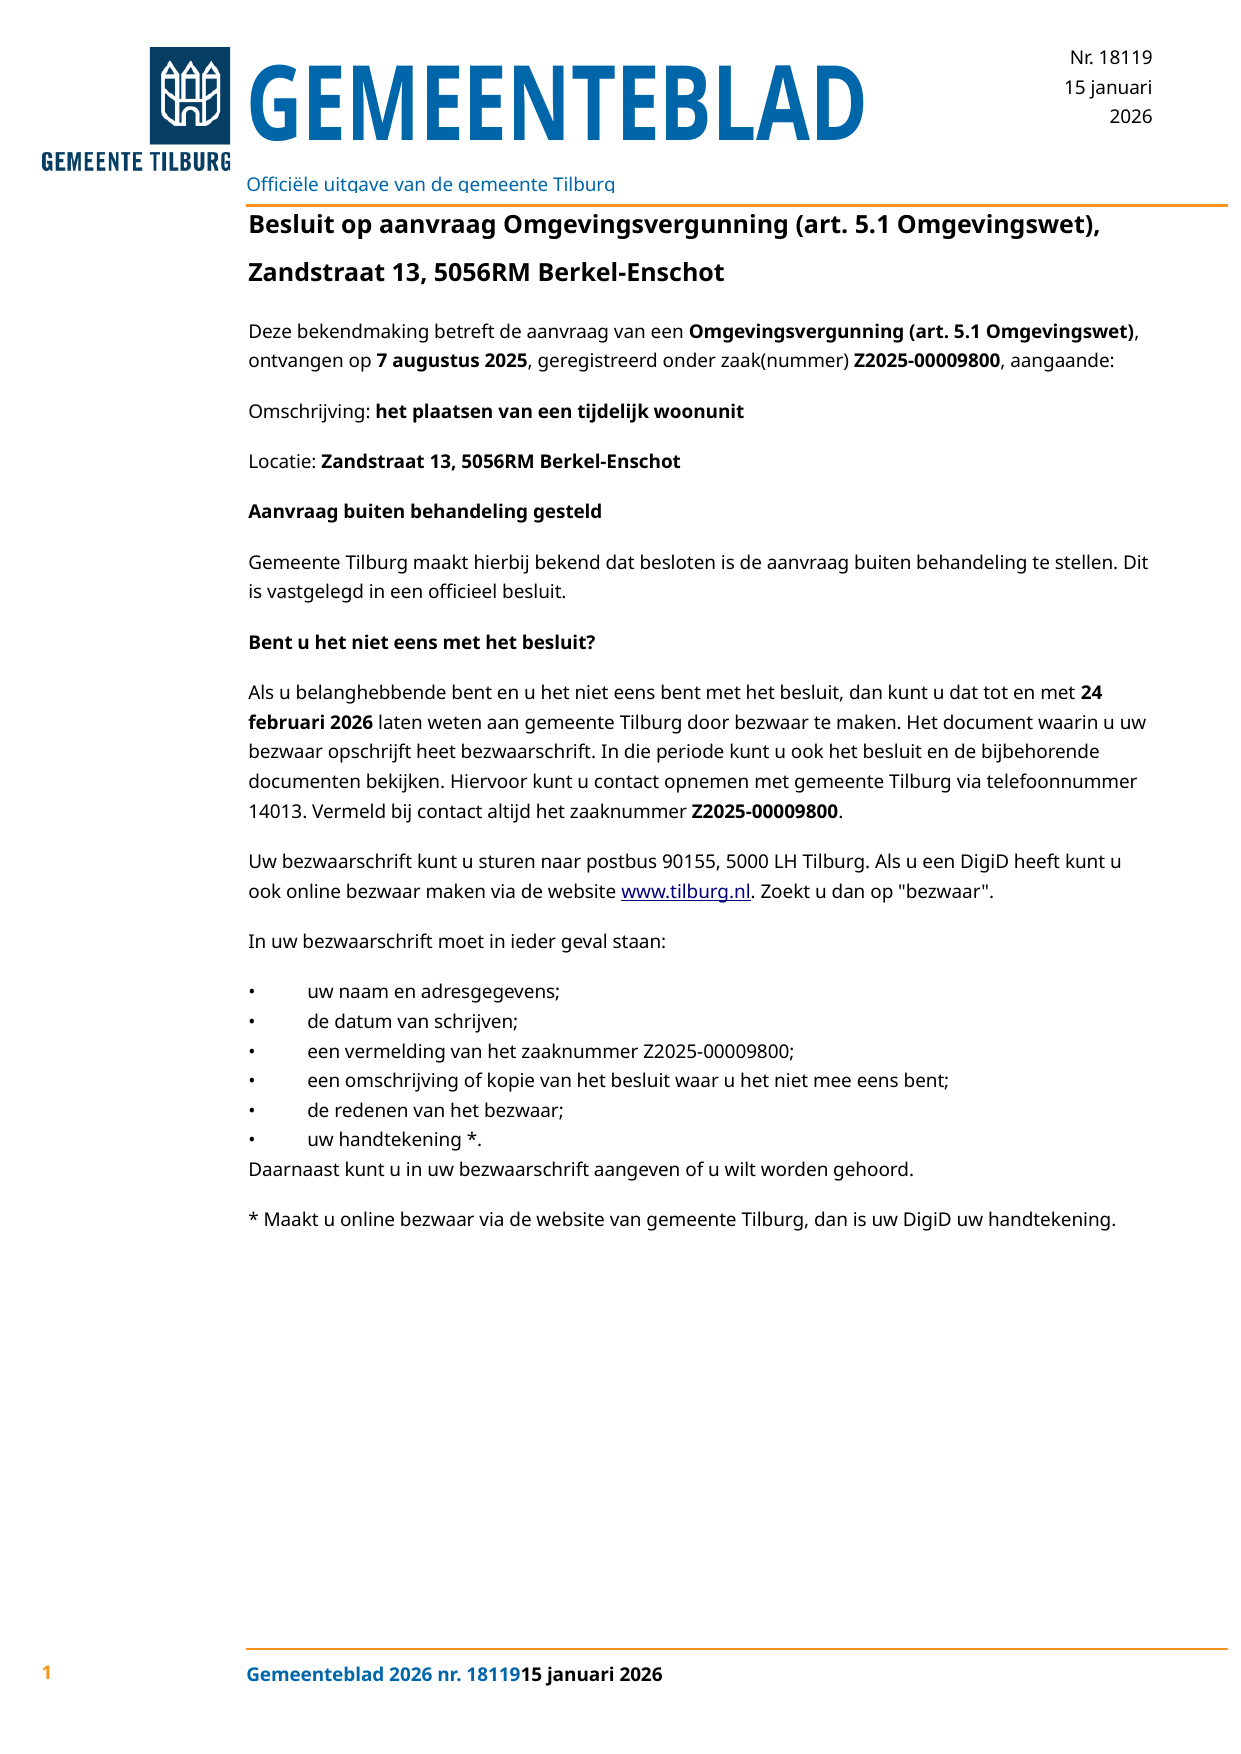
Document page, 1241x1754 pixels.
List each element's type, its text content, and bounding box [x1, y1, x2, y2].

text * Maakt u online bezwaar via de website van gemeente Tilburg, dan is uw DigiD uw handtekening. [248, 1207, 1152, 1232]
text Bent u het niet eens met het besluit? [248, 629, 1152, 655]
list de redenen van het bezwaar; [248, 1097, 1152, 1123]
list uw naam en adresgegevens; [248, 979, 1152, 1004]
text In uw bezwaarschrift moet in ieder geval staan: [248, 928, 1152, 954]
text Uw bezwaarschrift kunt u sturen naar postbus 90155, 5000 LH Tilburg. Als u een DigiD heeft kunt u ook online bezwaar maken via de website www.tilburg.nl. Zoekt u dan op "bezwaar". [248, 848, 1152, 904]
text Gemeente Tilburg maakt hierbij bekend dat besloten is de aanvraag buiten behandeling te stellen. Dit is vastgelegd in een officieel besluit. [248, 549, 1152, 604]
text Daarnaast kunt u in uw bezwaarschrift aangeven of u wilt worden gehoord. [248, 1156, 1152, 1182]
list de datum van schrijven; [248, 1008, 1152, 1034]
list een vermelding van het zaaknummer Z2025-00009800; [248, 1038, 1152, 1064]
picture [41, 47, 231, 172]
text Aanvraag buiten behandeling gesteld [248, 499, 1152, 524]
list uw handtekening *. [248, 1127, 1152, 1152]
text Locatie: Zandstraat 13, 5056RM Berkel-Enschot [248, 448, 1152, 474]
text Deze bekendmaking betreft de aanvraag van een Omgevingsvergunning (art. 5.1 Omgevingswet), ontvangen op 7 augustus 2025, geregistreerd onder zaak(nummer) Z2025-00009800, aangaande: [248, 318, 1152, 373]
list een omschrijving of kopie van het besluit waar u het niet mee eens bent; [248, 1067, 1152, 1093]
text Besluit op aanvraag Omgevingsvergunning (art. 5.1 Omgevingswet), Zandstraat 13, 5056RM Berkel-Enschot [248, 207, 1152, 288]
text Omschrijving: het plaatsen van een tijdelijk woonunit [248, 398, 1152, 424]
text Als u belanghebbende bent en u het niet eens bent met het besluit, dan kunt u dat tot en met 24 februari 2026 laten weten aan gemeente Tilburg door bezwaar te maken. Het document waarin u uw bezwaar opschrijft heet bezwaarschrift. In die periode kunt u ook het besluit en de bijbehorende documenten bekijken. Hiervoor kunt u contact opnemen met gemeente Tilburg via telefoonnummer 14013. Vermeld bij contact altijd het zaaknummer Z2025-00009800. [248, 679, 1152, 824]
